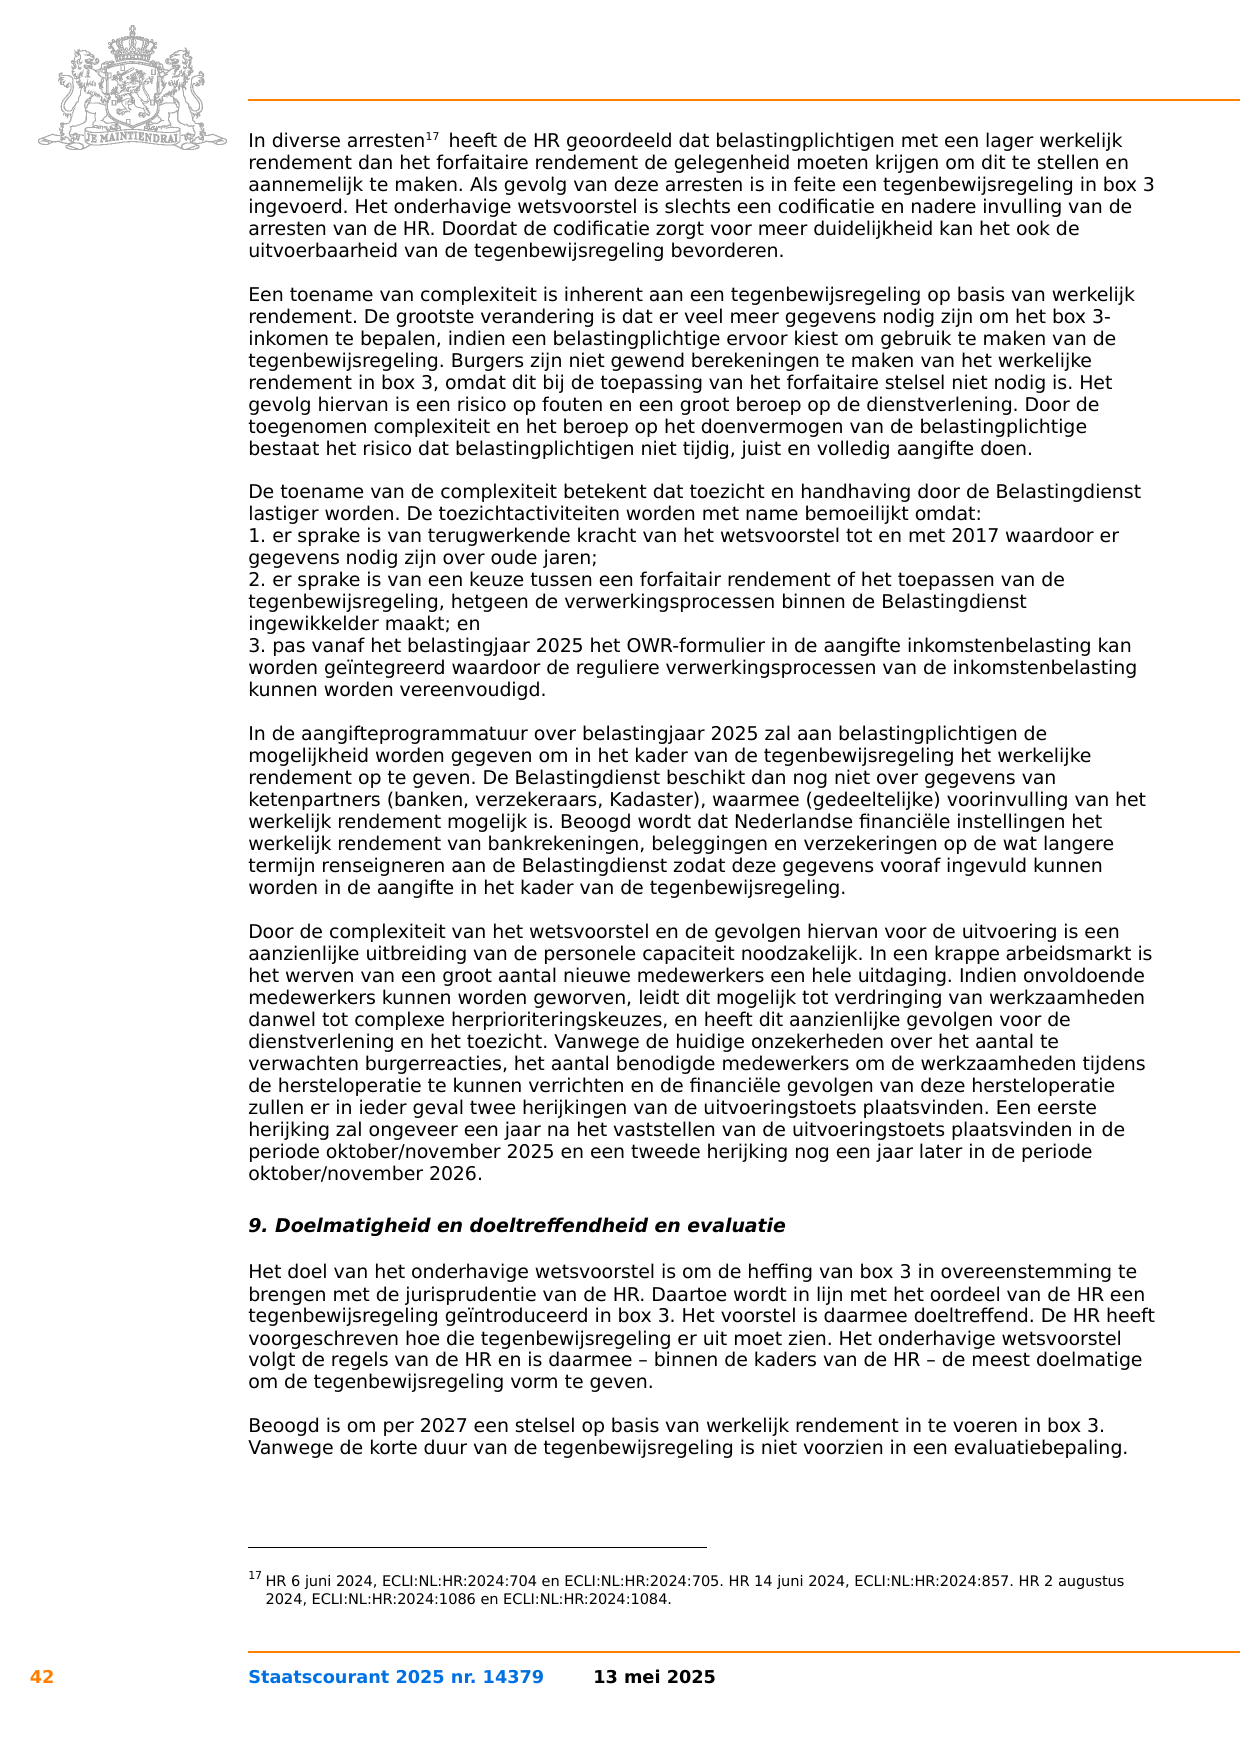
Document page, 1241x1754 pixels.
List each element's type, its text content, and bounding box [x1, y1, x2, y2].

text 2. er sprake is van een keuze tussen een forfaitair rendement of het toepassen van de tegenbewijsregeling, hetgeen de verwerkingsprocessen binnen de Belastingdienst ingewikkelder maakt; en [248, 569, 1163, 635]
text Een toename van complexiteit is inherent aan een tegenbewijsregeling op basis van werkelijk rendement. De grootste verandering is dat er veel meer gegevens nodig zijn om het box 3-inkomen te bepalen, indien een belastingplichtige ervoor kiest om gebruik te maken van de tegenbewijsregeling. Burgers zijn niet gewend berekeningen te maken van het werkelijke rendement in box 3, omdat dit bij de toepassing van het forfaitaire stelsel niet nodig is. Het gevolg hiervan is een risico op fouten en een groot beroep op de dienstverlening. Door de toegenomen complexiteit en het beroep op het doenvermogen van de belastingplichtige bestaat het risico dat belastingplichtigen niet tijdig, juist en volledig aangifte doen. [248, 284, 1163, 459]
picture [38, 25, 227, 150]
text Het doel van het onderhavige wetsvoorstel is om de heffing van box 3 in overeenstemming te brengen met de jurisprudentie van de HR. Daartoe wordt in lijn met het oordeel van de HR een tegenbewijsregeling geïntroduceerd in box 3. Het voorstel is daarmee doeltreffend. De HR heeft voorgeschreven hoe die tegenbewijsregeling er uit moet zien. Het onderhavige wetsvoorstel volgt de regels van de HR en is daarmee – binnen de kaders van de HR – de meest doelmatige om de tegenbewijsregeling vorm te geven. [248, 1261, 1163, 1393]
text Door de complexiteit van het wetsvoorstel en de gevolgen hiervan voor de uitvoering is een aanzienlijke uitbreiding van de personele capaciteit noodzakelijk. In een krappe arbeidsmarkt is het werven van een groot aantal nieuwe medewerkers een hele uitdaging. Indien onvoldoende medewerkers kunnen worden geworven, leidt dit mogelijk tot verdringing van werkzaamheden danwel tot complexe herprioriteringskeuzes, en heeft dit aanzienlijke gevolgen voor de dienstverlening en het toezicht. Vanwege de huidige onzekerheden over het aantal te verwachten burgerreacties, het aantal benodigde medewerkers om de werkzaamheden tijdens de hersteloperatie te kunnen verrichten en de financiële gevolgen van deze hersteloperatie zullen er in ieder geval twee herijkingen van de uitvoeringstoets plaatsvinden. Een eerste herijking zal ongeveer een jaar na het vaststellen van de uitvoeringstoets plaatsvinden in de periode oktober/november 2025 en een tweede herijking nog een jaar later in de periode oktober/november 2026. [248, 921, 1163, 1184]
subtitle 9. Doelmatigheid en doeltreffendheid en evaluatie [248, 1214, 1163, 1236]
text De toename van de complexiteit betekent dat toezicht en handhaving door de Belastingdienst lastiger worden. De toezichtactiviteiten worden met name bemoeilijkt omdat: [248, 481, 1163, 525]
text In diverse arresten heeft de HR geoordeeld dat belastingplichtigen met een lager werkelijk rendement dan het forfaitaire rendement de gelegenheid moeten krijgen om dit te stellen en aannemelijk te maken. Als gevolg van deze arresten is in feite een tegenbewijsregeling in box 3 ingevoerd. Het onderhavige wetsvoorstel is slechts een codificatie en nadere invulling van de arresten van de HR. Doordat de codificatie zorgt voor meer duidelijkheid kan het ook de uitvoerbaarheid van de tegenbewijsregeling bevorderen. [248, 130, 1163, 262]
text In de aangifteprogrammatuur over belastingjaar 2025 zal aan belastingplichtigen de mogelijkheid worden gegeven om in het kader van de tegenbewijsregeling het werkelijke rendement op te geven. De Belastingdienst beschikt dan nog niet over gegevens van ketenpartners (banken, verzekeraars, Kadaster), waarmee (gedeeltelijke) voorinvulling van het werkelijk rendement mogelijk is. Beoogd wordt dat Nederlandse financiële instellingen het werkelijk rendement van bankrekeningen, beleggingen en verzekeringen op de wat langere termijn renseigneren aan de Belastingdienst zodat deze gegevens vooraf ingevuld kunnen worden in de aangifte in het kader van de tegenbewijsregeling. [248, 723, 1163, 899]
text HR 6 juni 2024, ECLI:NL:HR:2024:704 en ECLI:NL:HR:2024:705. HR 14 juni 2024, ECLI:NL:HR:2024:857. HR 2 augustus 2024, ECLI:NL:HR:2024:1086 en ECLI:NL:HR:2024:1084. [248, 1569, 1163, 1608]
text 1. er sprake is van terugwerkende kracht van het wetsvoorstel tot en met 2017 waardoor er gegevens nodig zijn over oude jaren; [248, 525, 1163, 569]
text 3. pas vanaf het belastingjaar 2025 het OWR-formulier in de aangifte inkomstenbelasting kan worden geïntegreerd waardoor de reguliere verwerkingsprocessen van de inkomstenbelasting kunnen worden vereenvoudigd. [248, 635, 1163, 701]
text Beoogd is om per 2027 een stelsel op basis van werkelijk rendement in te voeren in box 3. Vanwege de korte duur van de tegenbewijsregeling is niet voorzien in een evaluatiebepaling. [248, 1415, 1163, 1459]
